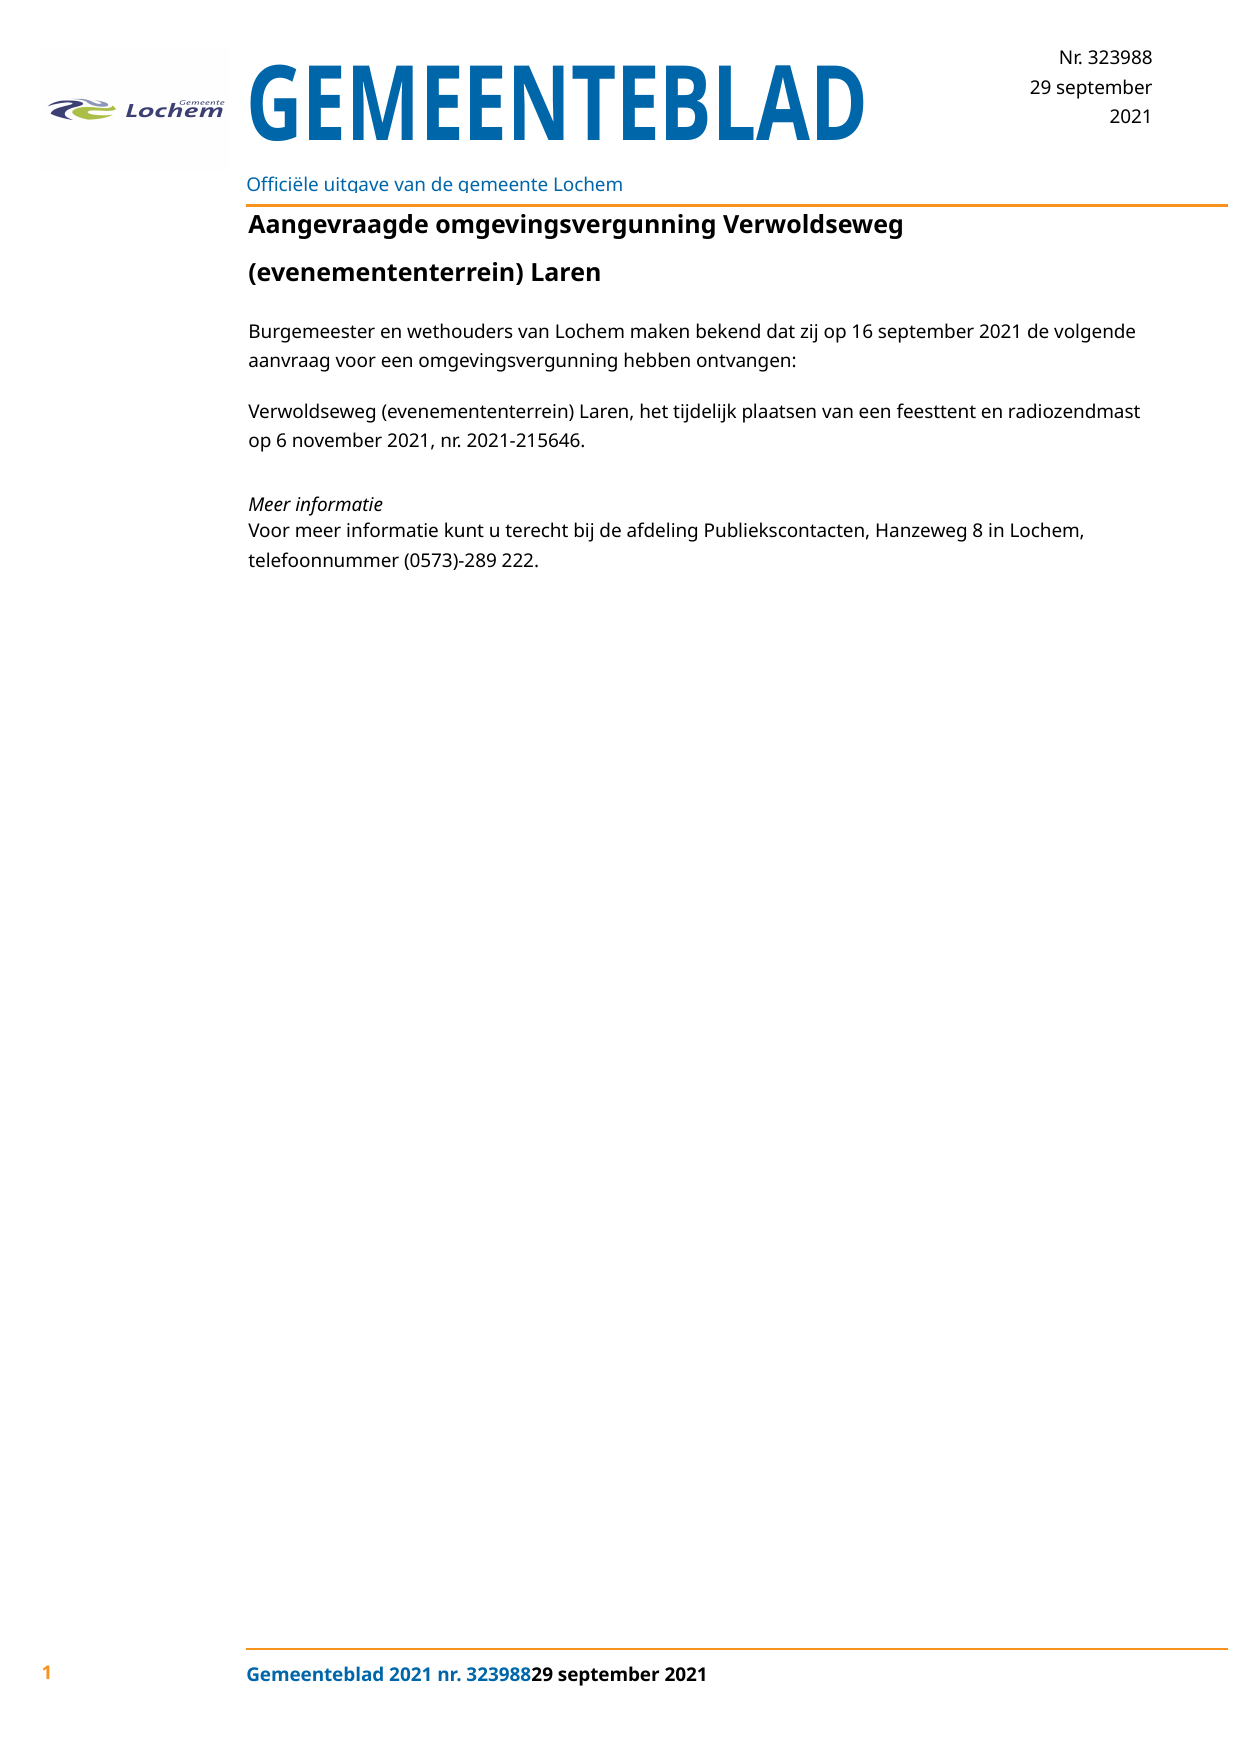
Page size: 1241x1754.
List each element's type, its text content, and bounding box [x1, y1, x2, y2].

text Voor meer informatie kunt u terecht bij de afdeling Publiekscontacten, Hanzeweg 8 in Lochem, telefoonnummer (0573)-289 222. [248, 517, 1152, 572]
picture [41, 47, 231, 172]
text Meer informatie [248, 491, 1152, 517]
text Aangevraagde omgevingsvergunning Verwoldseweg (evenemententerrein) Laren [248, 207, 1152, 288]
text Verwoldseweg (evenemententerrein) Laren, het tijdelijk plaatsen van een feesttent en radiozendmast op 6 november 2021, nr. 2021-215646. [248, 398, 1152, 453]
text Burgemeester en wethouders van Lochem maken bekend dat zij op 16 september 2021 de volgende aanvraag voor een omgevingsvergunning hebben ontvangen: [248, 318, 1152, 373]
